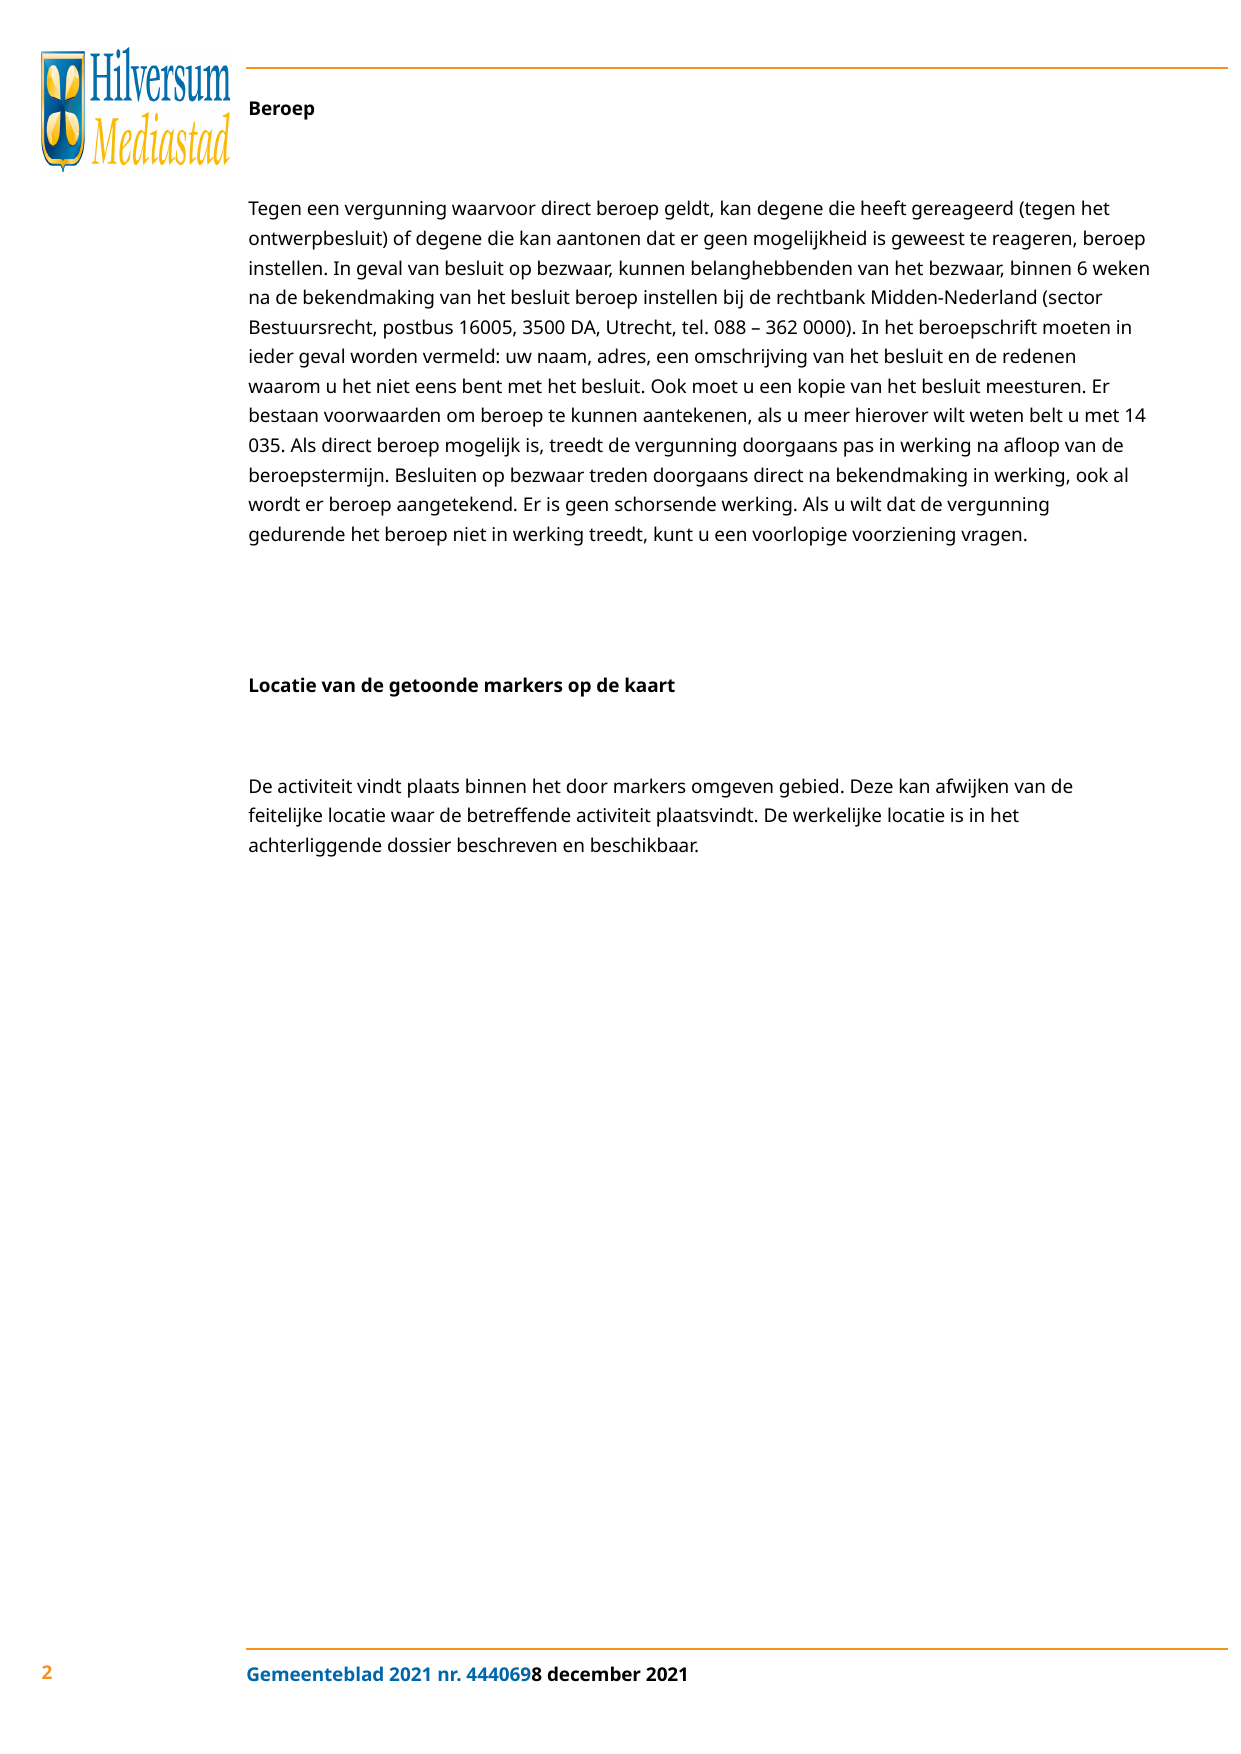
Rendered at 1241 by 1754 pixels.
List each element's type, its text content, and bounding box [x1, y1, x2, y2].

text De activiteit vindt plaats binnen het door markers omgeven gebied. Deze kan afwijken van de feitelijke locatie waar de betreffende activiteit plaatsvindt. De werkelijke locatie is in het achterliggende dossier beschreven en beschikbaar. [248, 773, 1152, 858]
text Beroep [248, 95, 1152, 121]
picture [41, 47, 231, 172]
text Tegen een vergunning waarvoor direct beroep geldt, kan degene die heeft gereageerd (tegen het ontwerpbesluit) of degene die kan aantonen dat er geen mogelijkheid is geweest te reageren, beroep instellen. In geval van besluit op bezwaar, kunnen belanghebbenden van het bezwaar, binnen 6 weken na de bekendmaking van het besluit beroep instellen bij de rechtbank Midden-Nederland (sector Bestuursrecht, postbus 16005, 3500 DA, Utrecht, tel. 088 – 362 0000). In het beroepschrift moeten in ieder geval worden vermeld: uw naam, adres, een omschrijving van het besluit en de redenen waarom u het niet eens bent met het besluit. Ook moet u een kopie van het besluit meesturen. Er bestaan voorwaarden om beroep te kunnen aantekenen, als u meer hierover wilt weten belt u met 14 035. Als direct beroep mogelijk is, treedt de vergunning doorgaans pas in werking na afloop van de beroepstermijn. Besluiten op bezwaar treden doorgaans direct na bekendmaking in werking, ook al wordt er beroep aangetekend. Er is geen schorsende werking. Als u wilt dat de vergunning gedurende het beroep niet in werking treedt, kunt u een voorlopige voorziening vragen. [248, 196, 1152, 547]
text Locatie van de getoonde markers op de kaart [248, 672, 1152, 698]
